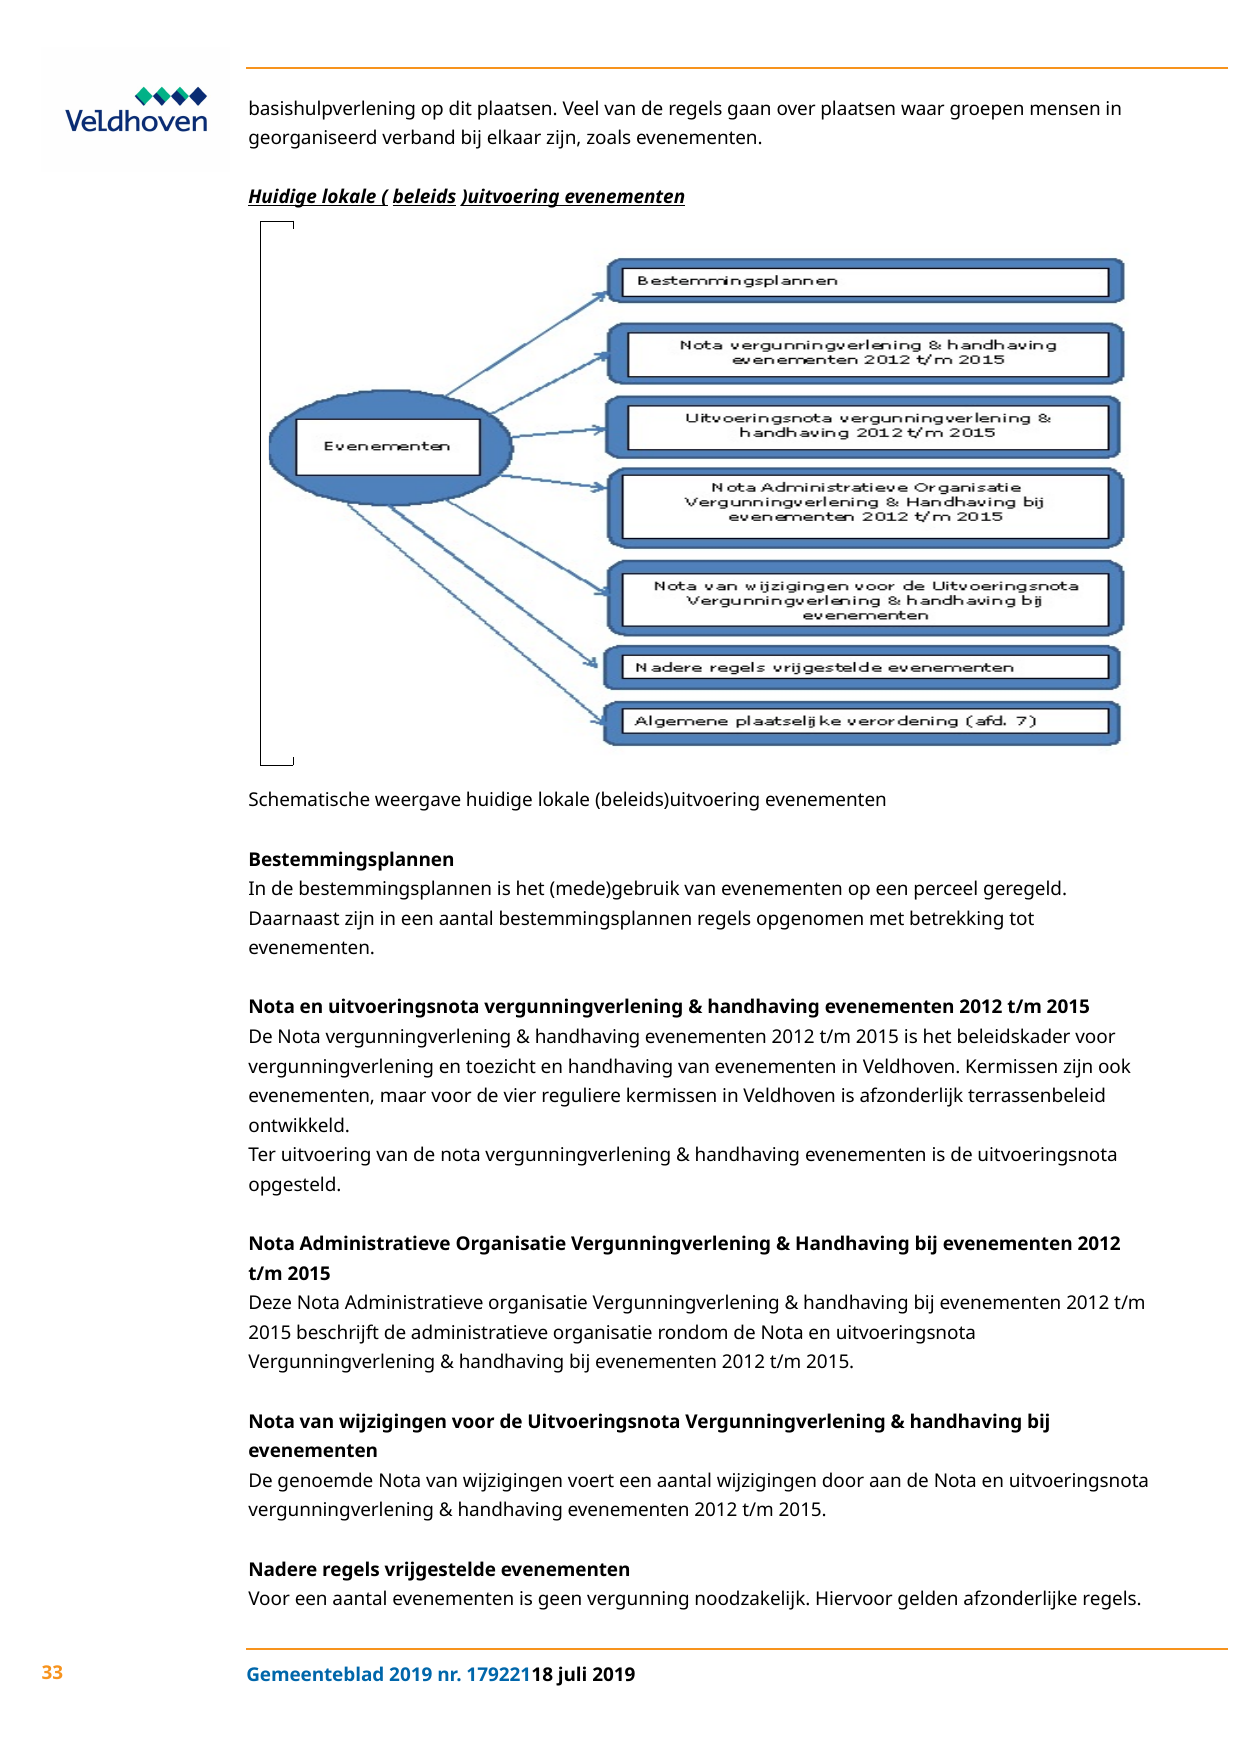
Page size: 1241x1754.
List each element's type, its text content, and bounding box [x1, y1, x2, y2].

text Schematische weergave huidige lokale (beleids)uitvoering evenementen [248, 787, 1152, 812]
picture [268, 229, 1173, 757]
table_header Bestemmingsplannen In de bestemmingsplannen is het (mede)gebruik van evenementen op een perceel geregeld. Daarnaast zijn in een aantal bestemmingsplannen regels opgenomen met betrekking tot evenementen. Nota en uitvoeringsnota vergunningverlening & handhaving evenementen 2012 t/m 2015 De Nota vergunningverlening & handhaving evenementen 2012 t/m 2015 is het beleidskader voor vergunningverlening en toezicht en handhaving van evenementen in Veldhoven. Kermissen zijn ook evenementen, maar voor de vier reguliere kermissen in Veldhoven is afzonderlijk terrassenbeleid ontwikkeld. Ter uitvoering van de nota vergunningverlening & handhaving evenementen is de uitvoeringsnota opgesteld. Nota Administratieve Organisatie Vergunningverlening & Handhaving bij evenementen 2012 t/m 2015 Deze Nota Administratieve organisatie Vergunningverlening & handhaving bij evenementen 2012 t/m 2015 beschrijft de administratieve organisatie rondom de Nota en uitvoeringsnota Vergunningverlening & handhaving bij evenementen 2012 t/m 2015. Nota van wijzigingen voor de Uitvoeringsnota Vergunningverlening & handhaving bij evenementen De genoemde Nota van wijzigingen voert een aantal wijzigingen door aan de Nota en uitvoeringsnota vergunningverlening & handhaving evenementen 2012 t/m 2015. Nadere regels vrijgestelde evenementen Voor een aantal evenementen is geen vergunning noodzakelijk. Hiervoor gelden afzonderlijke regels. [248, 846, 1152, 1611]
text Huidige lokale ( beleids )uitvoering evenementen [248, 183, 1152, 209]
table_header basishulpverlening op dit plaatsen. Veel van de regels gaan over plaatsen waar groepen mensen in georganiseerd verband bij elkaar zijn, zoals evenementen. [248, 95, 1152, 150]
picture [41, 47, 231, 172]
